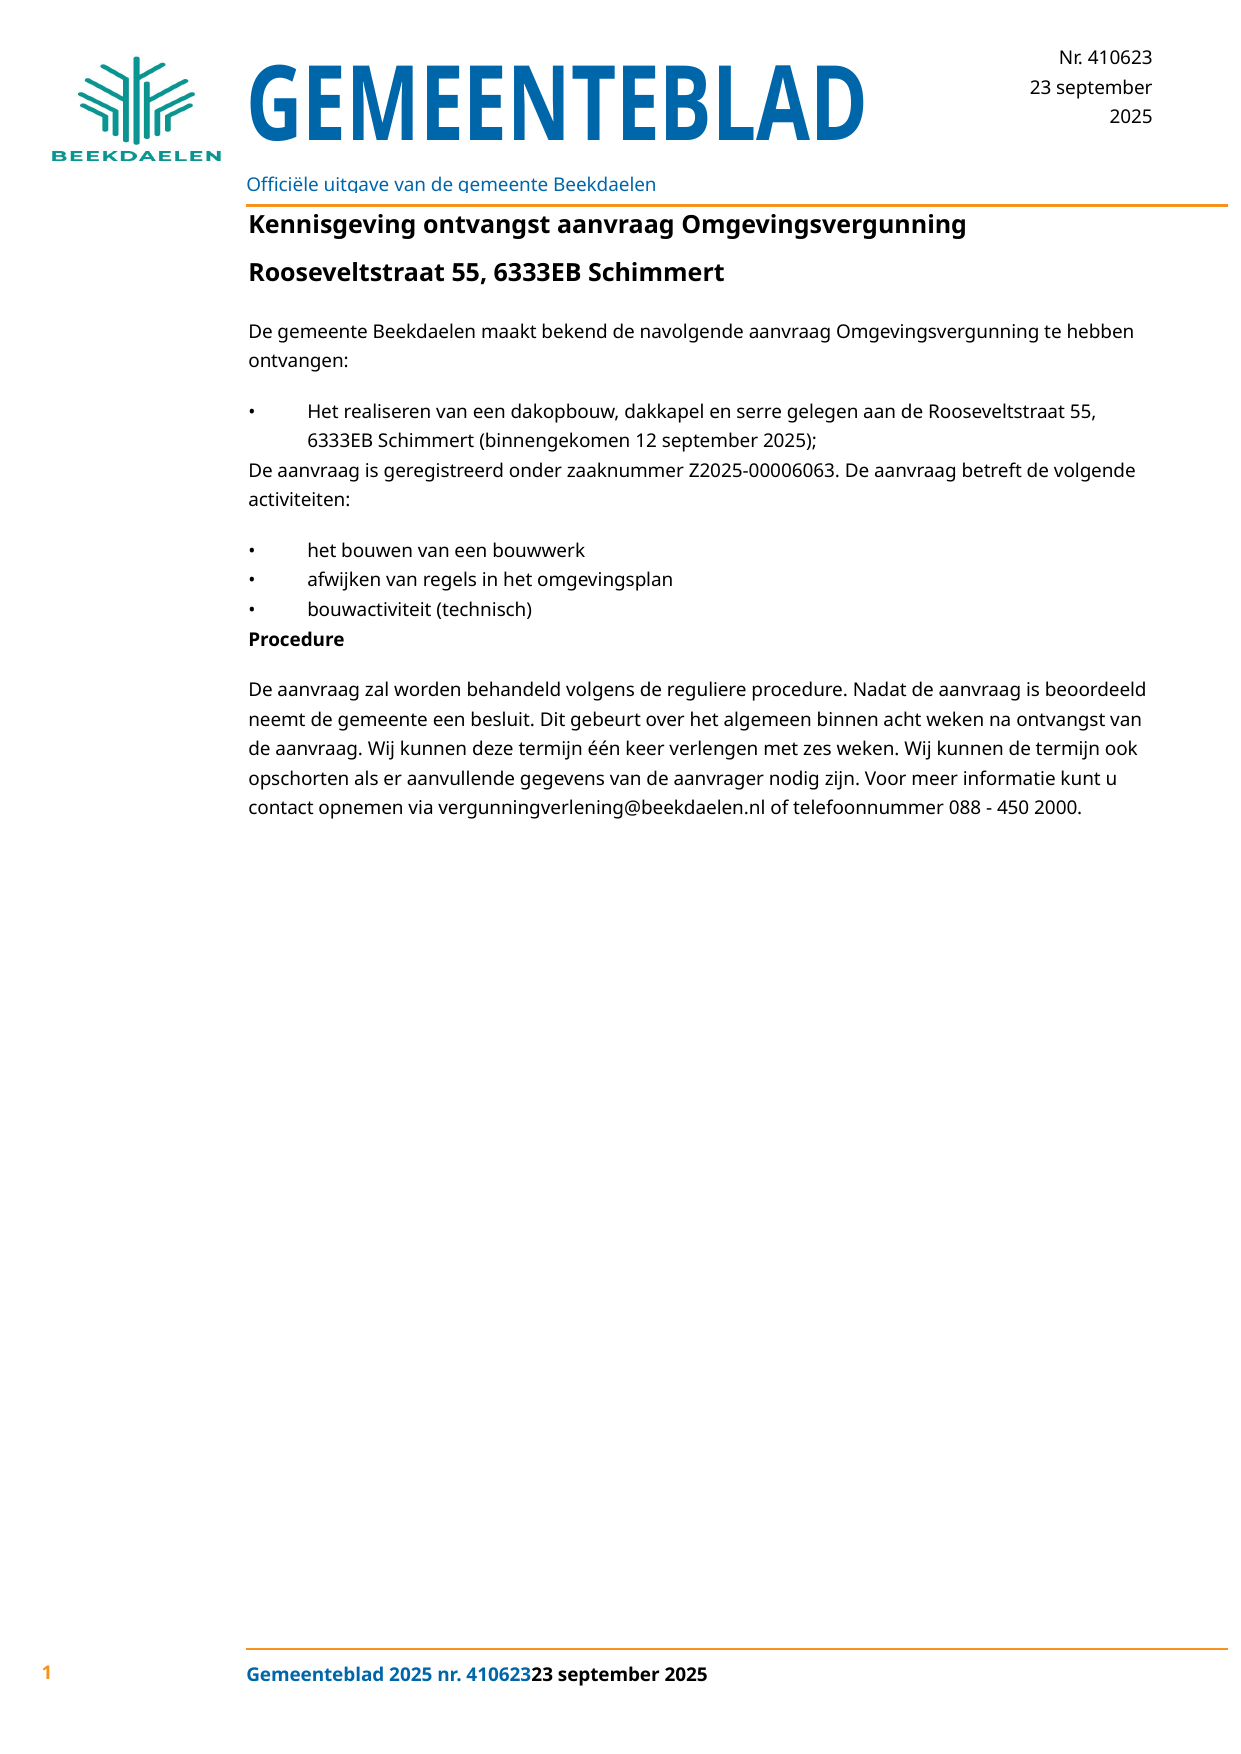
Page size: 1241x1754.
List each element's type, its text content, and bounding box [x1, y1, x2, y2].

list bouwactiviteit (technisch) [248, 596, 1152, 622]
text De aanvraag is geregistreerd onder zaaknummer Z2025-00006063. De aanvraag betreft de volgende activiteiten: [248, 457, 1152, 512]
list afwijken van regels in het omgevingsplan [248, 567, 1152, 592]
list Het realiseren van een dakopbouw, dakkapel en serre gelegen aan de Rooseveltstraat 55, 6333EB Schimmert (binnengekomen 12 september 2025); [248, 398, 1152, 453]
text Kennisgeving ontvangst aanvraag Omgevingsvergunning Rooseveltstraat 55, 6333EB Schimmert [248, 207, 1152, 288]
list het bouwen van een bouwwerk [248, 537, 1152, 563]
picture [41, 47, 231, 172]
text Procedure [248, 626, 1152, 652]
text De gemeente Beekdaelen maakt bekend de navolgende aanvraag Omgevingsvergunning te hebben ontvangen: [248, 318, 1152, 373]
text De aanvraag zal worden behandeld volgens de reguliere procedure. Nadat de aanvraag is beoordeeld neemt de gemeente een besluit. Dit gebeurt over het algemeen binnen acht weken na ontvangst van de aanvraag. Wij kunnen deze termijn één keer verlengen met zes weken. Wij kunnen de termijn ook opschorten als er aanvullende gegevens van de aanvrager nodig zijn. Voor meer informatie kunt u contact opnemen via vergunningverlening@beekdaelen.nl of telefoonnummer 088 - 450 2000. [248, 676, 1152, 820]
